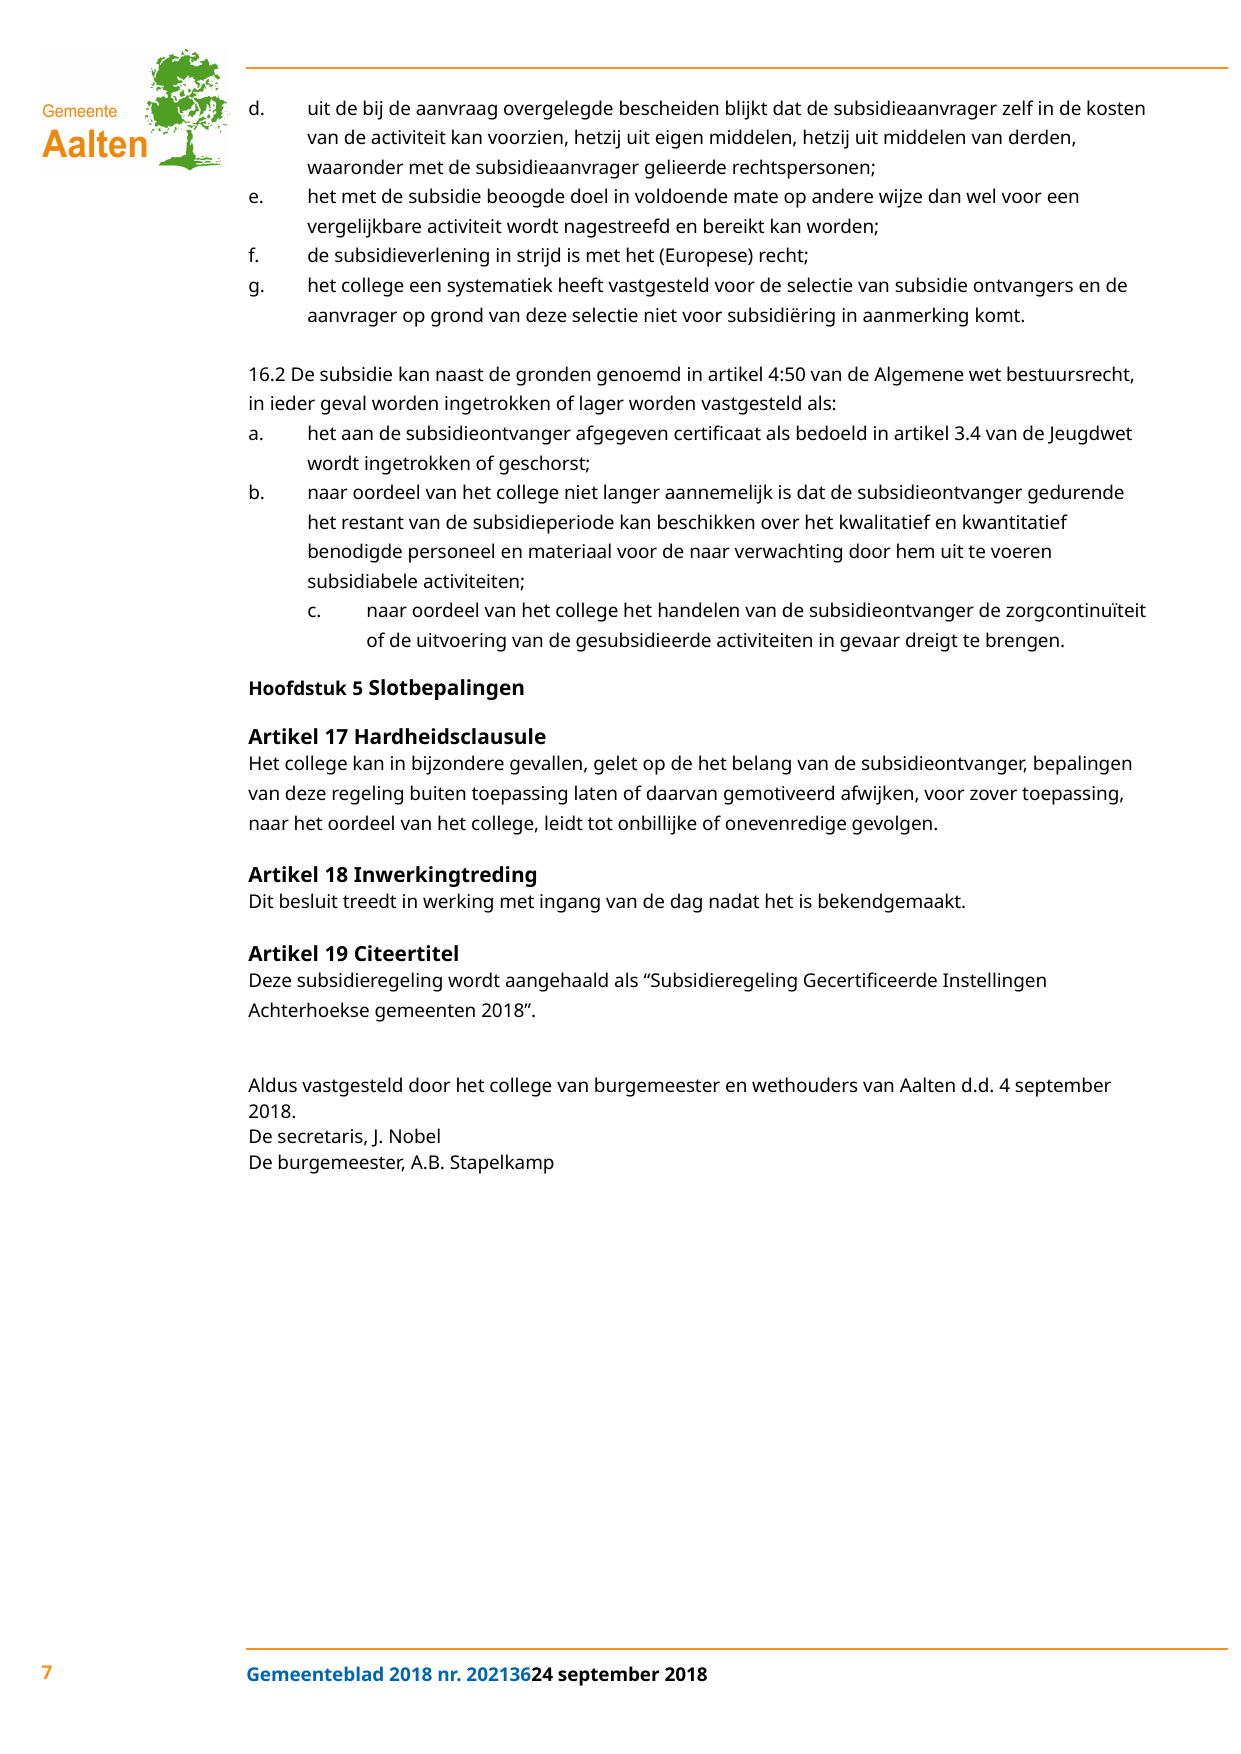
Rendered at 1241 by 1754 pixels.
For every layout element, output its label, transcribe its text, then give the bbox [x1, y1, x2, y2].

list het met de subsidie beoogde doel in voldoende mate op andere wijze dan wel voor een vergelijkbare activiteit wordt nagestreefd en bereikt kan worden; [248, 183, 1152, 239]
picture [41, 47, 231, 172]
text Artikel 17 Hardheidsclausule [248, 722, 1152, 751]
text Hoofdstuk 5 Slotbepalingen [248, 673, 1152, 701]
list de subsidieverlening in strijd is met het (Europese) recht; [248, 243, 1152, 268]
text De secretaris, J. Nobel [248, 1124, 1152, 1149]
text Artikel 18 Inwerkingtreding [248, 860, 1152, 889]
text 16.2 De subsidie kan naast de gronden genoemd in artikel 4:50 van de Algemene wet bestuursrecht, in ieder geval worden ingetrokken of lager worden vastgesteld als: [248, 361, 1152, 416]
list het aan de subsidieontvanger afgegeven certificaat als bedoeld in artikel 3.4 van de Jeugdwet wordt ingetrokken of geschorst; [248, 420, 1152, 476]
text De burgemeester, A.B. Stapelkamp [248, 1149, 1152, 1175]
text Artikel 19 Citeertitel [248, 939, 1152, 967]
text Het college kan in bijzondere gevallen, gelet op de het belang van de subsidieontvanger, bepalingen van deze regeling buiten toepassing laten of daarvan gemotiveerd afwijken, voor zover toepassing, naar het oordeel van het college, leidt tot onbillijke of onevenredige gevolgen. [248, 751, 1152, 836]
text Dit besluit treedt in werking met ingang van de dag nadat het is bekendgemaakt. [248, 889, 1152, 914]
list het college een systematiek heeft vastgesteld voor de selectie van subsidie ontvangers en de aanvrager op grond van deze selectie niet voor subsidiëring in aanmerking komt. [248, 272, 1152, 328]
list naar oordeel van het college niet langer aannemelijk is dat de subsidieontvanger gedurende het restant van de subsidieperiode kan beschikken over het kwalitatief en kwantitatief benodigde personeel en materiaal voor de naar verwachting door hem uit te voeren subsidiabele activiteiten; [248, 479, 1152, 594]
list uit de bij de aanvraag overgelegde bescheiden blijkt dat de subsidieaanvrager zelf in de kosten van de activiteit kan voorzien, hetzij uit eigen middelen, hetzij uit middelen van derden, waaronder met de subsidieaanvrager gelieerde rechtspersonen; [248, 95, 1152, 180]
text Deze subsidieregeling wordt aangehaald als “Subsidieregeling Gecertificeerde Instellingen Achterhoekse gemeenten 2018”. [248, 967, 1152, 1023]
text Aldus vastgesteld door het college van burgemeester en wethouders van Aalten d.d. 4 september 2018. [248, 1072, 1152, 1124]
list naar oordeel van het college het handelen van de subsidieontvanger de zorgcontinuïteit of de uitvoering van de gesubsidieerde activiteiten in gevaar dreigt te brengen. [307, 598, 1152, 653]
